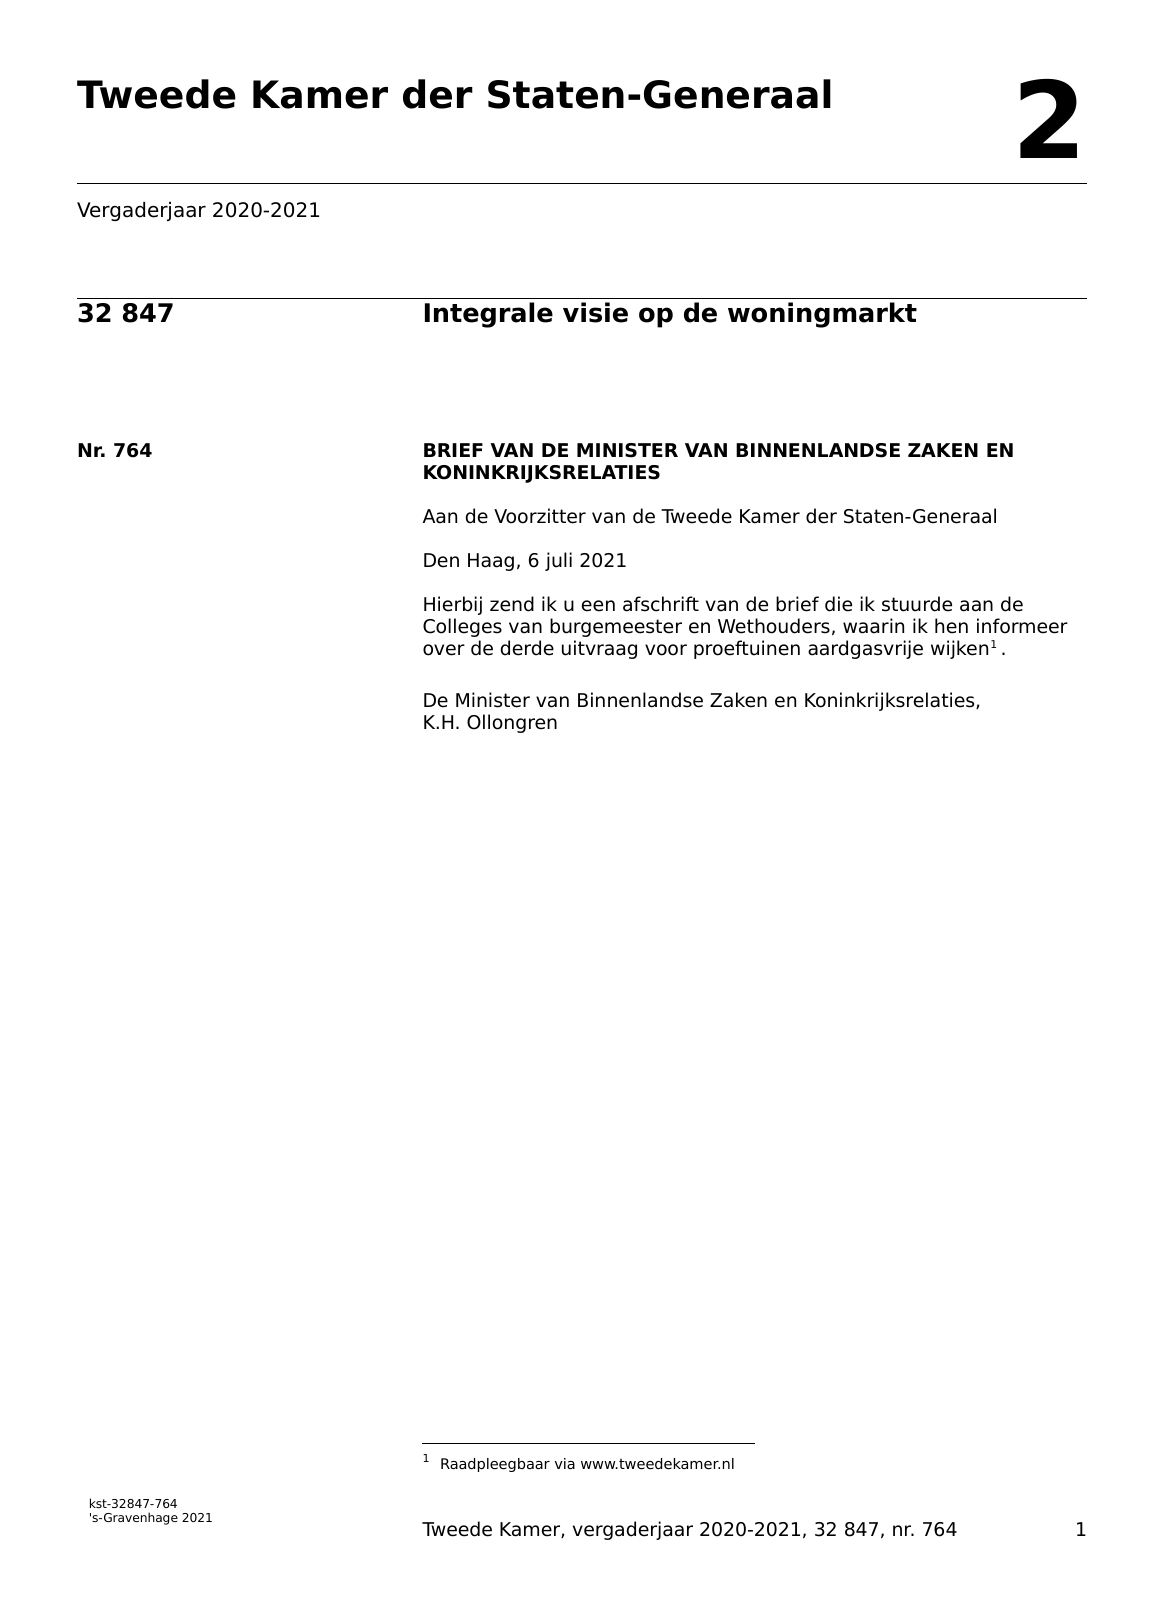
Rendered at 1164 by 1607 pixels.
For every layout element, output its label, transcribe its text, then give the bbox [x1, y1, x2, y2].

text Aan de Voorzitter van de Tweede Kamer der Staten-Generaal [422, 506, 1087, 528]
text De Minister van Binnenlandse Zaken en Koninkrijksrelaties, K.H. Ollongren [422, 690, 1087, 734]
subtitle 32 847 Integrale visie op de woningmarkt [77, 299, 1087, 329]
text Hierbij zend ik u een afschrift van de brief die ik stuurde aan de Colleges van burgemeester en Wethouders, waarin ik hen informeer over de derde uitvraag voor proeftuinen aardgasvrije wijken. [422, 594, 1087, 660]
text 's-Gravenhage 2021 [88, 1511, 323, 1525]
table_cell Vergaderjaar 2020-2021 [77, 184, 1087, 298]
text Raadpleegbaar via www.tweedekamer.nl [422, 1452, 1087, 1474]
table_header Tweede Kamer der Staten-Generaal [77, 59, 886, 183]
subtitle Nr. 764 BRIEF VAN DE MINISTER VAN BINNENLANDSE ZAKEN EN KONINKRIJKSRELATIES [77, 440, 1087, 484]
table_header 2 [886, 59, 1087, 183]
text Den Haag, 6 juli 2021 [422, 550, 1087, 572]
text kst-32847-764 [88, 1497, 323, 1511]
